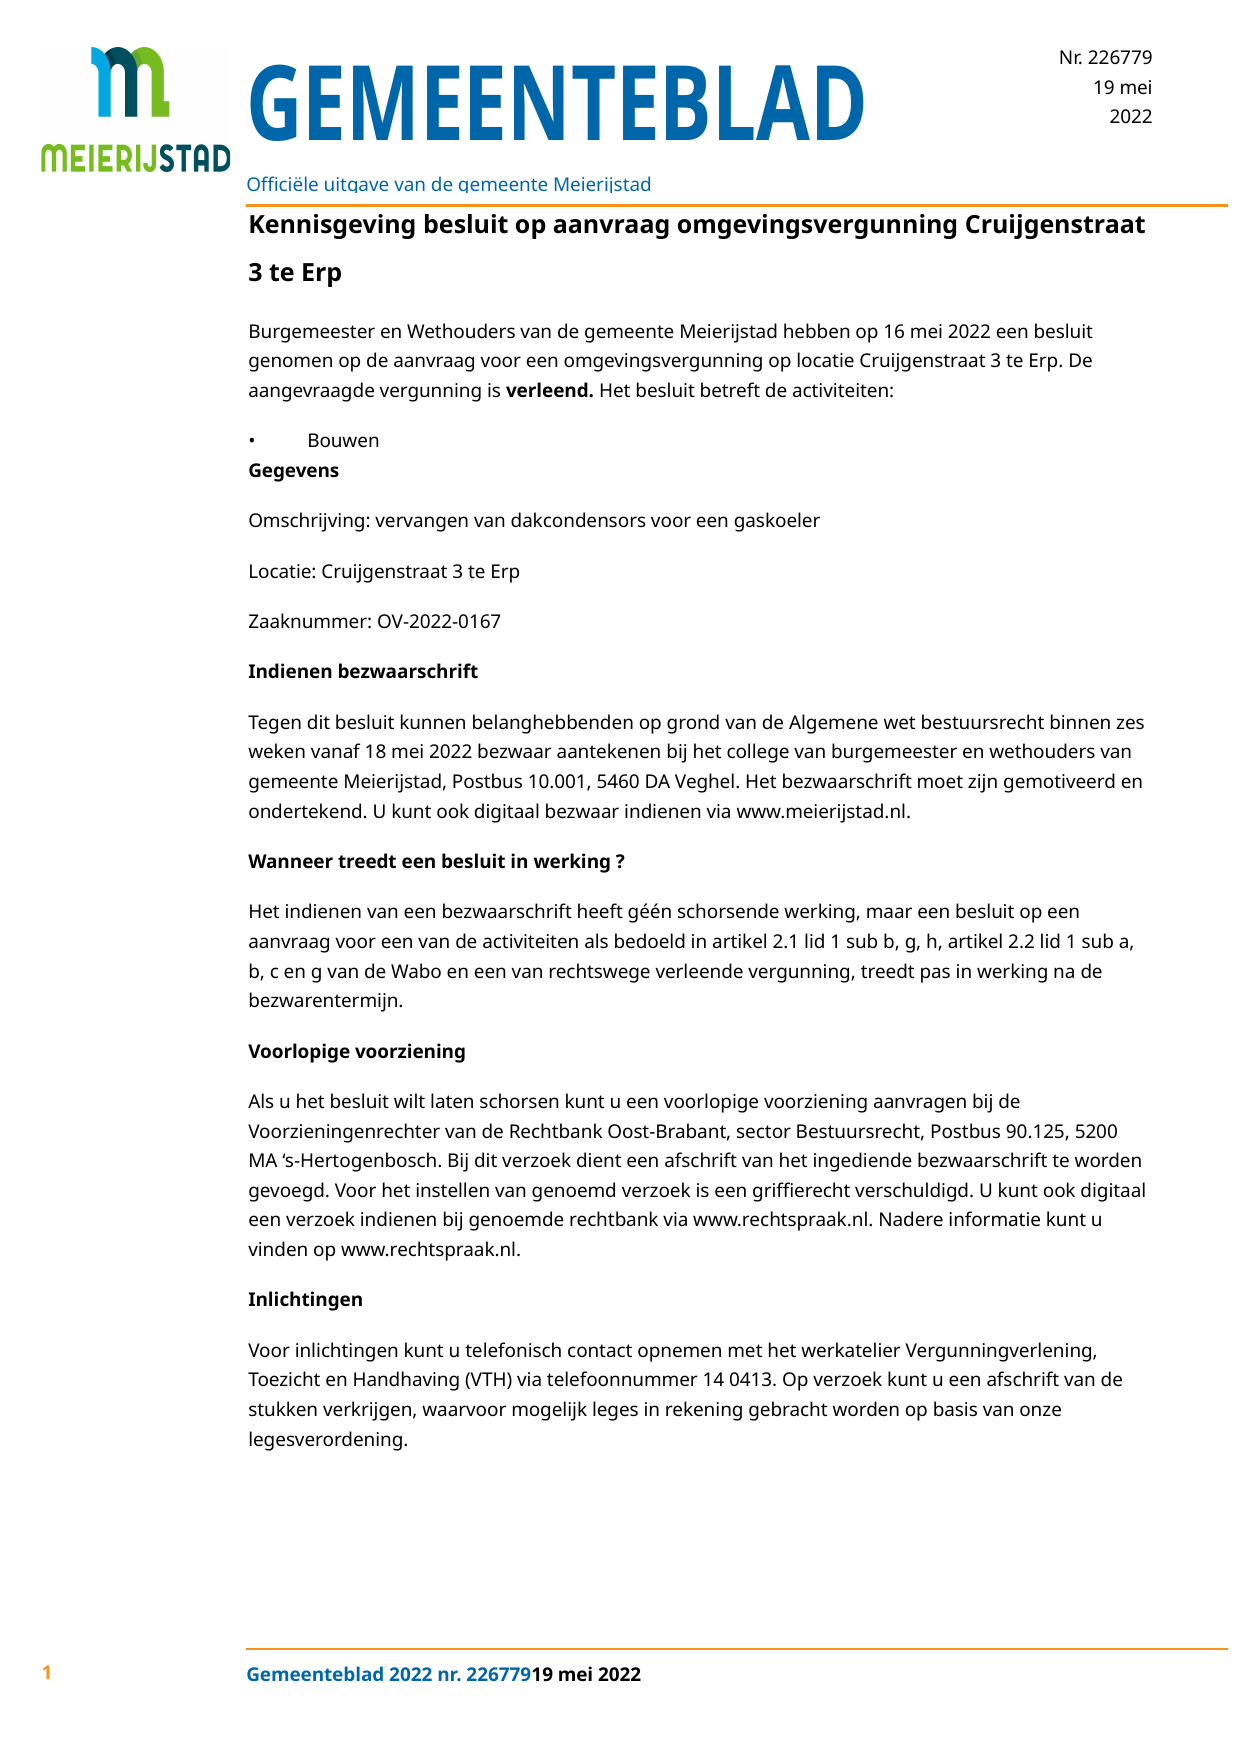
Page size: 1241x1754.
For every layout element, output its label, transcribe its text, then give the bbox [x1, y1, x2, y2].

text Gegevens [248, 457, 1152, 483]
text Indienen bezwaarschrift [248, 659, 1152, 684]
text Wanneer treedt een besluit in werking ? [248, 848, 1152, 874]
text Kennisgeving besluit op aanvraag omgevingsvergunning Cruijgenstraat 3 te Erp [248, 207, 1152, 288]
list Bouwen [248, 427, 1152, 453]
picture [41, 47, 231, 172]
text Burgemeester en Wethouders van de gemeente Meierijstad hebben op 16 mei 2022 een besluit genomen op de aanvraag voor een omgevingsvergunning op locatie Cruijgenstraat 3 te Erp. De aangevraagde vergunning is verleend. Het besluit betreft de activiteiten: [248, 318, 1152, 403]
text Voor inlichtingen kunt u telefonisch contact opnemen met het werkatelier Vergunningverlening, Toezicht en Handhaving (VTH) via telefoonnummer 14 0413. Op verzoek kunt u een afschrift van de stukken verkrijgen, waarvoor mogelijk leges in rekening gebracht worden op basis van onze legesverordening. [248, 1337, 1152, 1452]
text Locatie: Cruijgenstraat 3 te Erp [248, 558, 1152, 584]
text Zaaknummer: OV-2022-0167 [248, 608, 1152, 634]
text Het indienen van een bezwaarschrift heeft géén schorsende werking, maar een besluit op een aanvraag voor een van de activiteiten als bedoeld in artikel 2.1 lid 1 sub b, g, h, artikel 2.2 lid 1 sub a, b, c en g van de Wabo en een van rechtswege verleende vergunning, treedt pas in werking na de bezwarentermijn. [248, 899, 1152, 1013]
text Omschrijving: vervangen van dakcondensors voor een gaskoeler [248, 507, 1152, 533]
text Voorlopige voorziening [248, 1038, 1152, 1064]
text Tegen dit besluit kunnen belanghebbenden op grond van de Algemene wet bestuursrecht binnen zes weken vanaf 18 mei 2022 bezwaar aantekenen bij het college van burgemeester en wethouders van gemeente Meierijstad, Postbus 10.001, 5460 DA Veghel. Het bezwaarschrift moet zijn gemotiveerd en ondertekend. U kunt ook digitaal bezwaar indienen via www.meierijstad.nl. [248, 709, 1152, 824]
text Inlichtingen [248, 1287, 1152, 1312]
text Als u het besluit wilt laten schorsen kunt u een voorlopige voorziening aanvragen bij de Voorzieningenrechter van de Rechtbank Oost-Brabant, sector Bestuursrecht, Postbus 90.125, 5200 MA ‘s-Hertogenbosch. Bij dit verzoek dient een afschrift van het ingediende bezwaarschrift te worden gevoegd. Voor het instellen van genoemd verzoek is een griffierecht verschuldigd. U kunt ook digitaal een verzoek indienen bij genoemde rechtbank via www.rechtspraak.nl. Nadere informatie kunt u vinden op www.rechtspraak.nl. [248, 1088, 1152, 1262]
